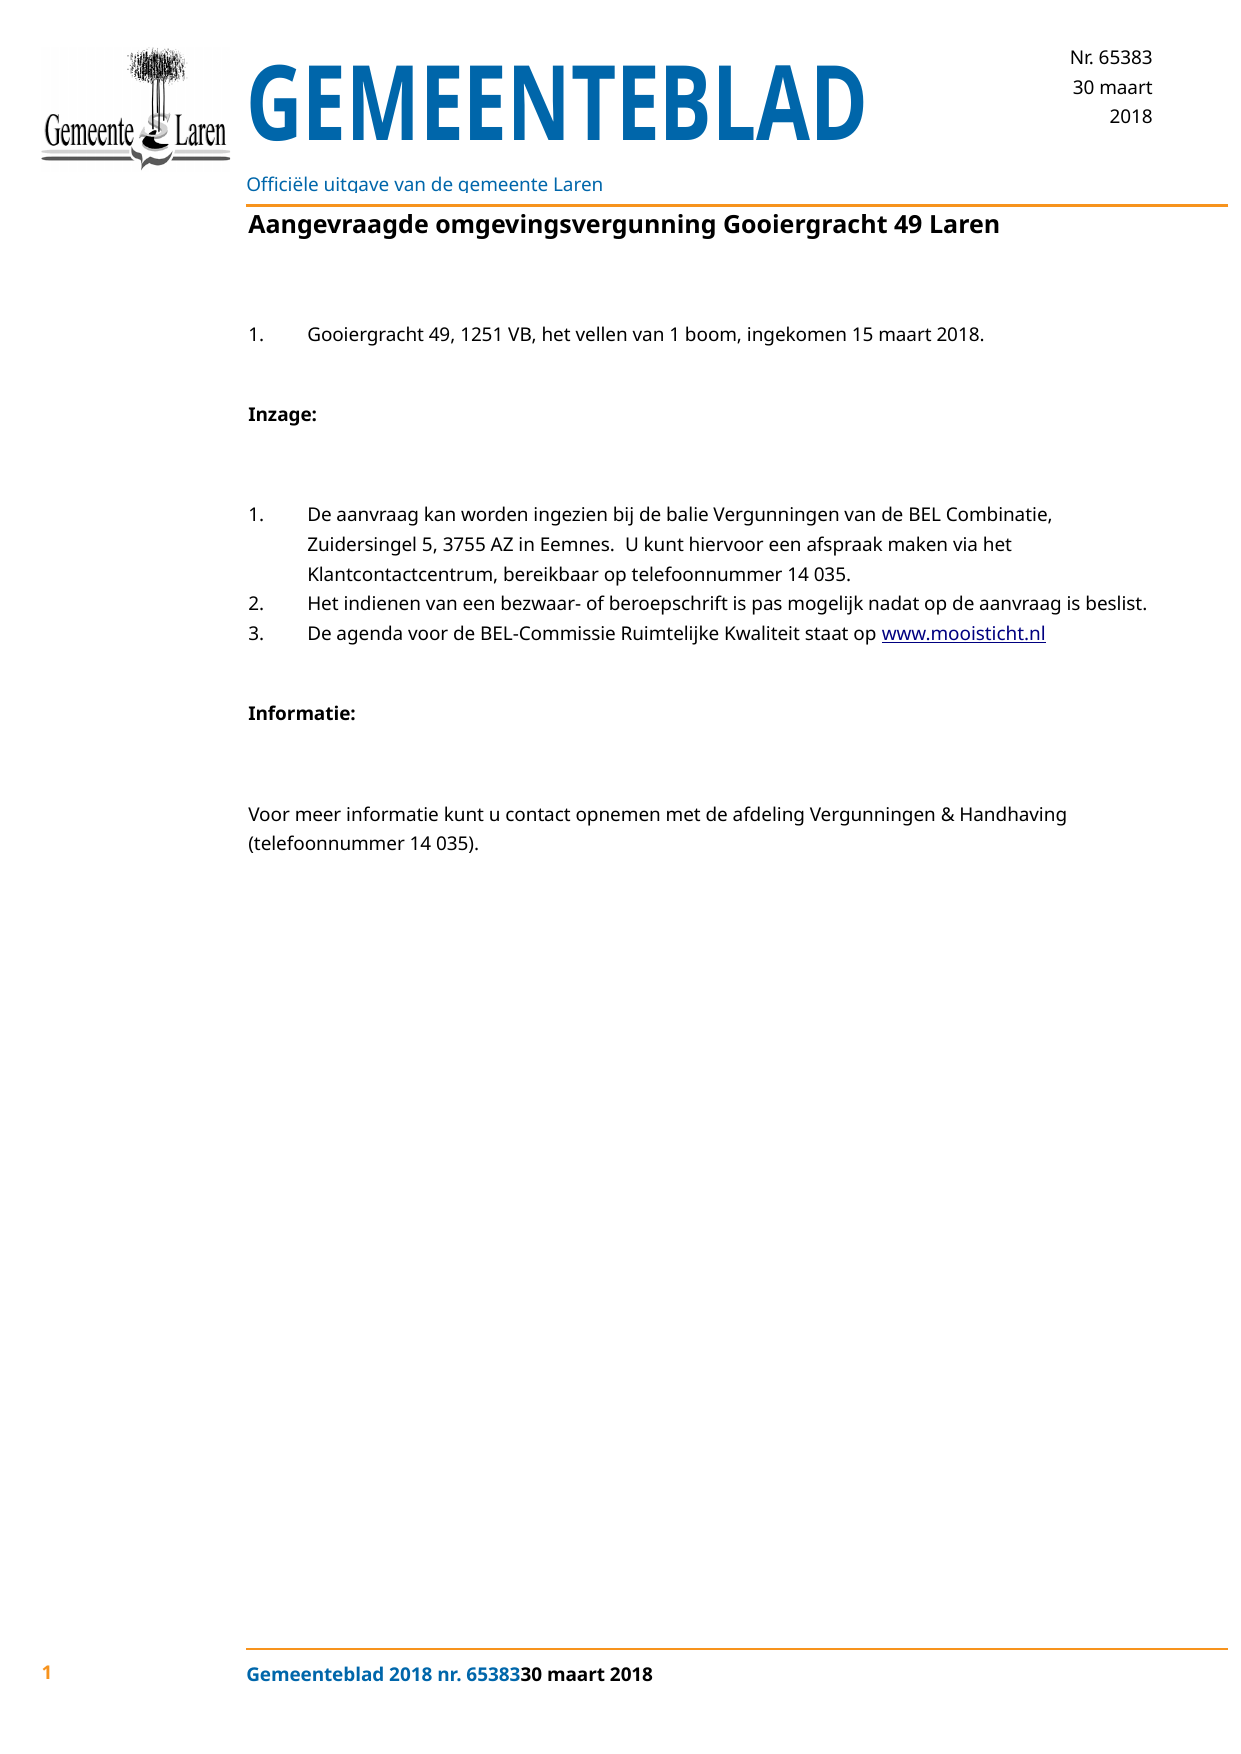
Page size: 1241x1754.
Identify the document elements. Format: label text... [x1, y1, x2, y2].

list Het indienen van een bezwaar- of beroepschrift is pas mogelijk nadat op de aanvraag is beslist. [248, 590, 1152, 616]
picture [41, 47, 231, 172]
list Gooiergracht 49, 1251 VB, het vellen van 1 boom, ingekomen 15 maart 2018. [248, 321, 1152, 346]
text Informatie: [248, 700, 1152, 726]
list De aanvraag kan worden ingezien bij de balie Vergunningen van de BEL Combinatie, Zuidersingel 5, 3755 AZ in Eemnes. U kunt hiervoor een afspraak maken via het Klantcontactcentrum, bereikbaar op telefoonnummer 14 035. [248, 502, 1152, 586]
text Inzage: [248, 401, 1152, 426]
text Aangevraagde omgevingsvergunning Gooiergracht 49 Laren [248, 207, 1152, 241]
text Voor meer informatie kunt u contact opnemen met de afdeling Vergunningen & Handhaving (telefoonnummer 14 035). [248, 801, 1152, 856]
list De agenda voor de BEL-Commissie Ruimtelijke Kwaliteit staat op www.mooisticht.nl [248, 620, 1152, 646]
